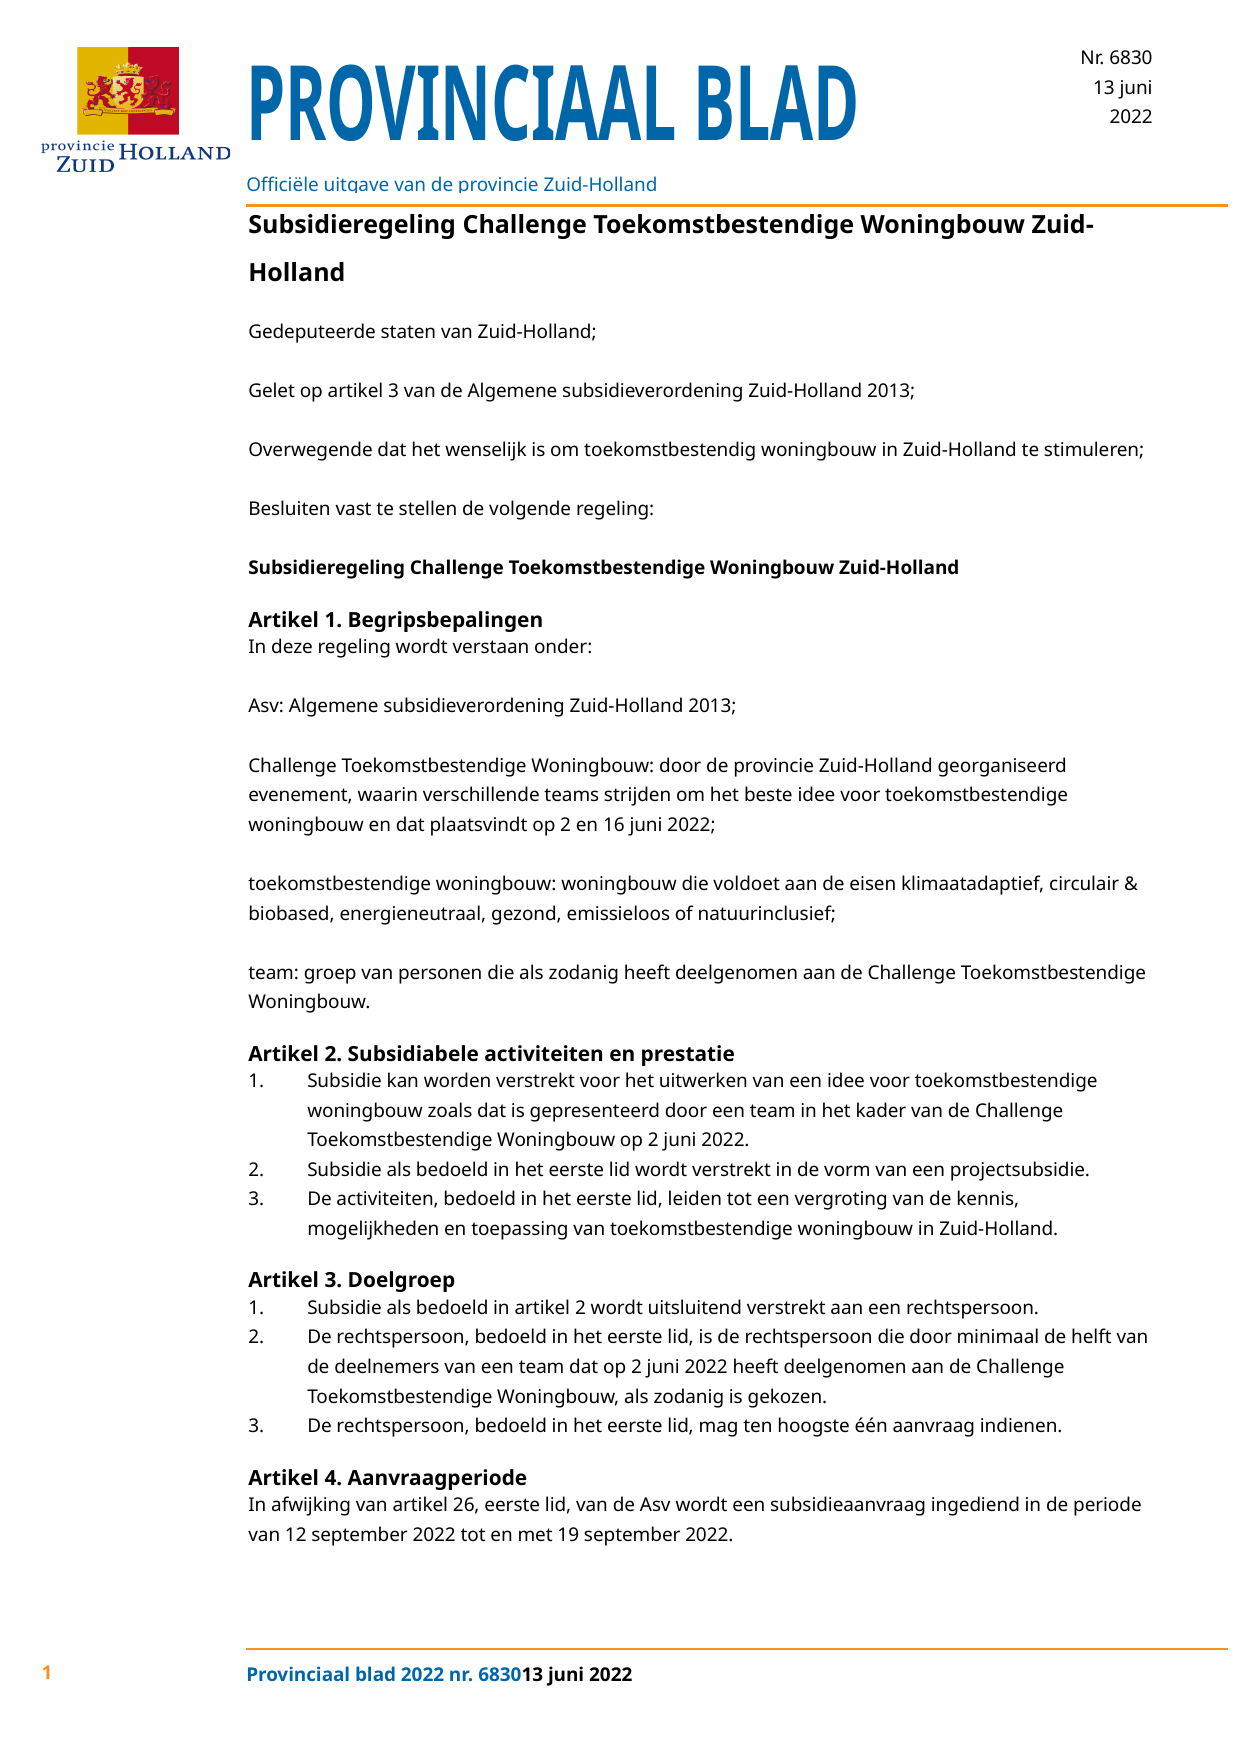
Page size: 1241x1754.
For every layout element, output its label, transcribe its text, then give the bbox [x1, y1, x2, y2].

text Challenge Toekomstbestendige Woningbouw: door de provincie Zuid-Holland georganiseerd evenement, waarin verschillende teams strijden om het beste idee voor toekomstbestendige woningbouw en dat plaatsvindt op 2 en 16 juni 2022; [248, 752, 1152, 837]
text team: groep van personen die als zodanig heeft deelgenomen aan de Challenge Toekomstbestendige Woningbouw. [248, 959, 1152, 1014]
text Artikel 3. Doelgroep [248, 1266, 1152, 1294]
text toekomstbestendige woningbouw: woningbouw die voldoet aan de eisen klimaatadaptief, circulair & biobased, energieneutraal, gezond, emissieloos of natuurinclusief; [248, 870, 1152, 925]
list De rechtspersoon, bedoeld in het eerste lid, mag ten hoogste één aanvraag indienen. [248, 1412, 1152, 1438]
text Subsidieregeling Challenge Toekomstbestendige Woningbouw Zuid-Holland [248, 554, 1152, 580]
list Subsidie als bedoeld in artikel 2 wordt uitsluitend verstrekt aan een rechtspersoon. [248, 1294, 1152, 1320]
text Artikel 2. Subsidiabele activiteiten en prestatie [248, 1039, 1152, 1067]
list De rechtspersoon, bedoeld in het eerste lid, is de rechtspersoon die door minimaal de helft van de deelnemers van een team dat op 2 juni 2022 heeft deelgenomen aan de Challenge Toekomstbestendige Woningbouw, als zodanig is gekozen. [248, 1324, 1152, 1408]
picture [41, 47, 231, 172]
text Overwegende dat het wenselijk is om toekomstbestendig woningbouw in Zuid-Holland te stimuleren; [248, 436, 1152, 462]
text Gelet op artikel 3 van de Algemene subsidieverordening Zuid-Holland 2013; [248, 377, 1152, 403]
text Artikel 4. Aanvraagperiode [248, 1463, 1152, 1491]
list Subsidie als bedoeld in het eerste lid wordt verstrekt in de vorm van een projectsubsidie. [248, 1156, 1152, 1182]
text Subsidieregeling Challenge Toekomstbestendige Woningbouw Zuid-Holland [248, 207, 1152, 288]
text Besluiten vast te stellen de volgende regeling: [248, 495, 1152, 521]
text Gedeputeerde staten van Zuid-Holland; [248, 318, 1152, 344]
text In deze regeling wordt verstaan onder: [248, 633, 1152, 659]
list De activiteiten, bedoeld in het eerste lid, leiden tot een vergroting van de kennis, mogelijkheden en toepassing van toekomstbestendige woningbouw in Zuid-Holland. [248, 1186, 1152, 1241]
text Asv: Algemene subsidieverordening Zuid-Holland 2013; [248, 693, 1152, 718]
text In afwijking van artikel 26, eerste lid, van de Asv wordt een subsidieaanvraag ingediend in de periode van 12 september 2022 tot en met 19 september 2022. [248, 1491, 1152, 1547]
list Subsidie kan worden verstrekt voor het uitwerken van een idee voor toekomstbestendige woningbouw zoals dat is gepresenteerd door een team in het kader van de Challenge Toekomstbestendige Woningbouw op 2 juni 2022. [248, 1067, 1152, 1152]
text Artikel 1. Begripsbepalingen [248, 605, 1152, 633]
